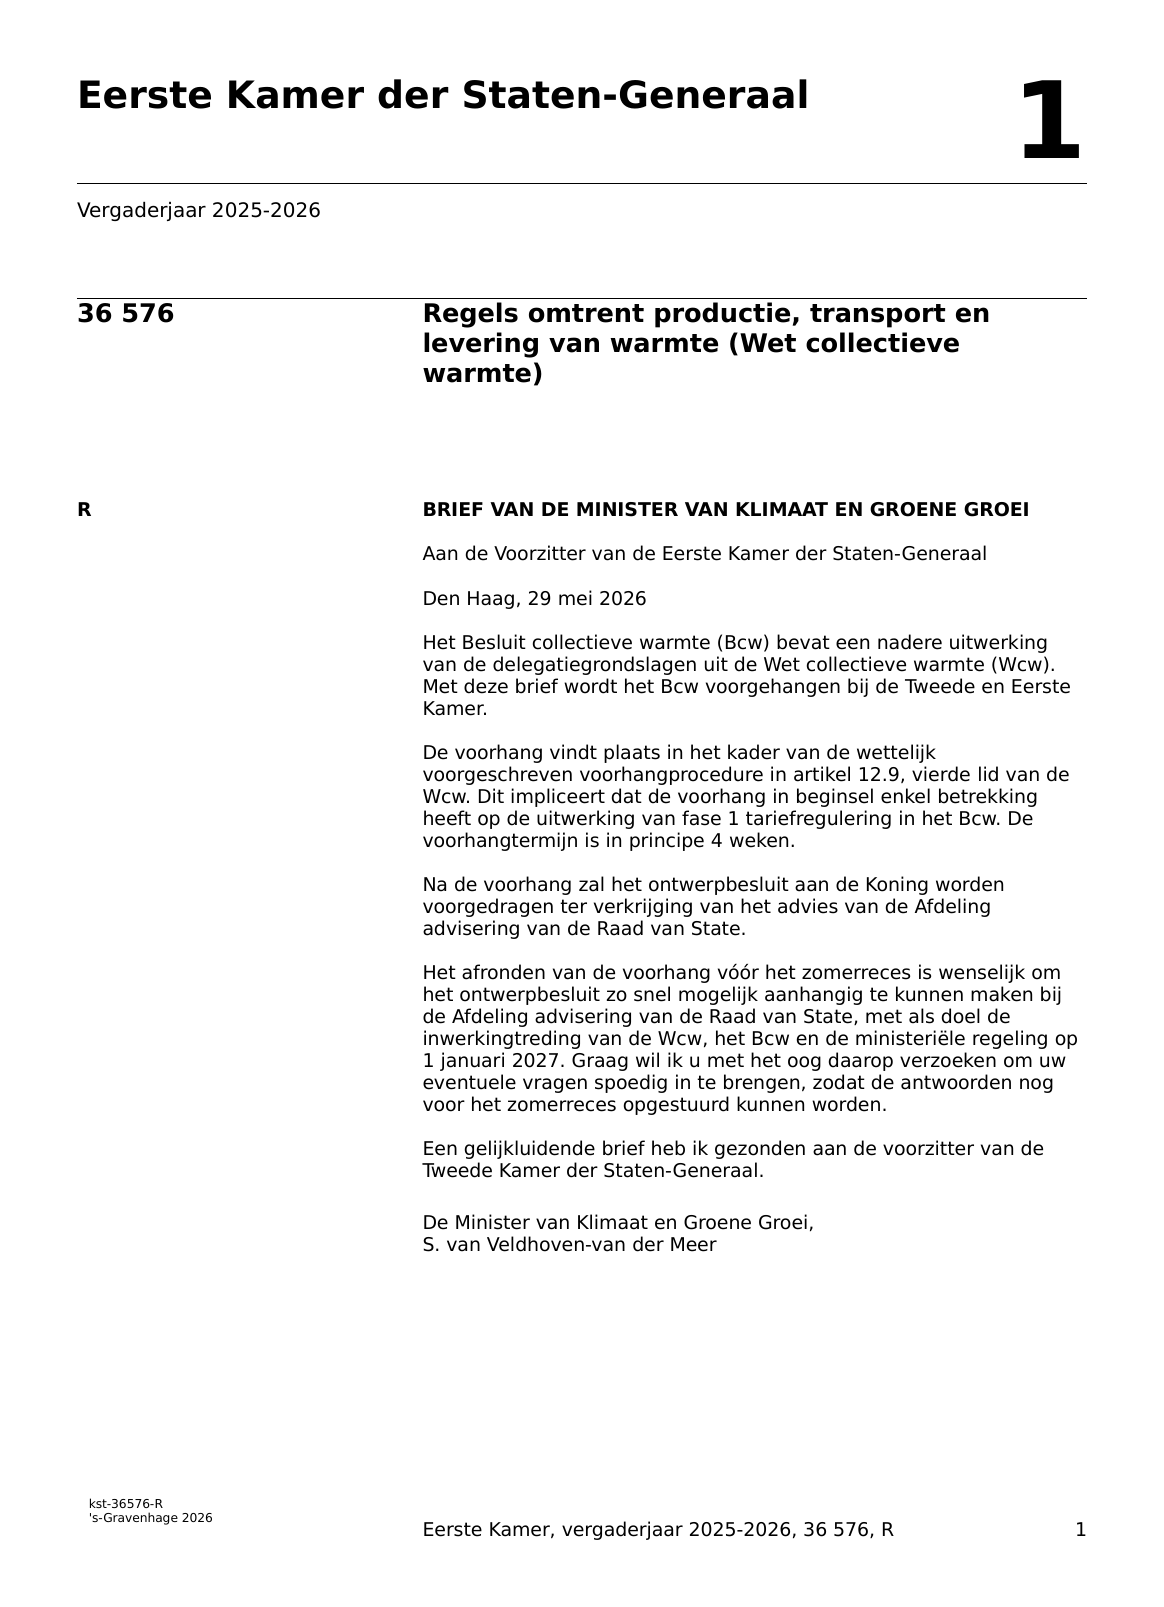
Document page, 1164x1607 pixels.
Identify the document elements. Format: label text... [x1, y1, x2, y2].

table_header Eerste Kamer der Staten-Generaal [77, 59, 886, 183]
text kst-36576-R [88, 1497, 323, 1511]
text Een gelijkluidende brief heb ik gezonden aan de voorzitter van de Tweede Kamer der Staten-Generaal. [422, 1138, 1087, 1182]
text Na de voorhang zal het ontwerpbesluit aan de Koning worden voorgedragen ter verkrijging van het advies van de Afdeling advisering van de Raad van State. [422, 874, 1087, 940]
subtitle R BRIEF VAN DE MINISTER VAN KLIMAAT EN GROENE GROEI [77, 499, 1087, 521]
text De voorhang vindt plaats in het kader van de wettelijk voorgeschreven voorhangprocedure in artikel 12.9, vierde lid van de Wcw. Dit impliceert dat de voorhang in beginsel enkel betrekking heeft op de uitwerking van fase 1 tariefregulering in het Bcw. De voorhangtermijn is in principe 4 weken. [422, 742, 1087, 852]
text De Minister van Klimaat en Groene Groei, S. van Veldhoven-van der Meer [422, 1212, 1087, 1256]
subtitle 36 576 Regels omtrent productie, transport en levering van warmte (Wet collectieve warmte) [77, 299, 1087, 388]
text Den Haag, 29 mei 2026 [422, 587, 1087, 609]
text 's-Gravenhage 2026 [88, 1511, 323, 1525]
text Aan de Voorzitter van de Eerste Kamer der Staten-Generaal [422, 543, 1087, 565]
text Het Besluit collectieve warmte (Bcw) bevat een nadere uitwerking van de delegatiegrondslagen uit de Wet collectieve warmte (Wcw). Met deze brief wordt het Bcw voorgehangen bij de Tweede en Eerste Kamer. [422, 632, 1087, 719]
table_cell Vergaderjaar 2025-2026 [77, 184, 1087, 298]
text Het afronden van de voorhang vóór het zomerreces is wenselijk om het ontwerpbesluit zo snel mogelijk aanhangig te kunnen maken bij de Afdeling advisering van de Raad van State, met als doel de inwerkingtreding van de Wcw, het Bcw en de ministeriële regeling op 1 januari 2027. Graag wil ik u met het oog daarop verzoeken om uw eventuele vragen spoedig in te brengen, zodat de antwoorden nog voor het zomerreces opgestuurd kunnen worden. [422, 962, 1087, 1116]
table_header 1 [886, 59, 1087, 183]
